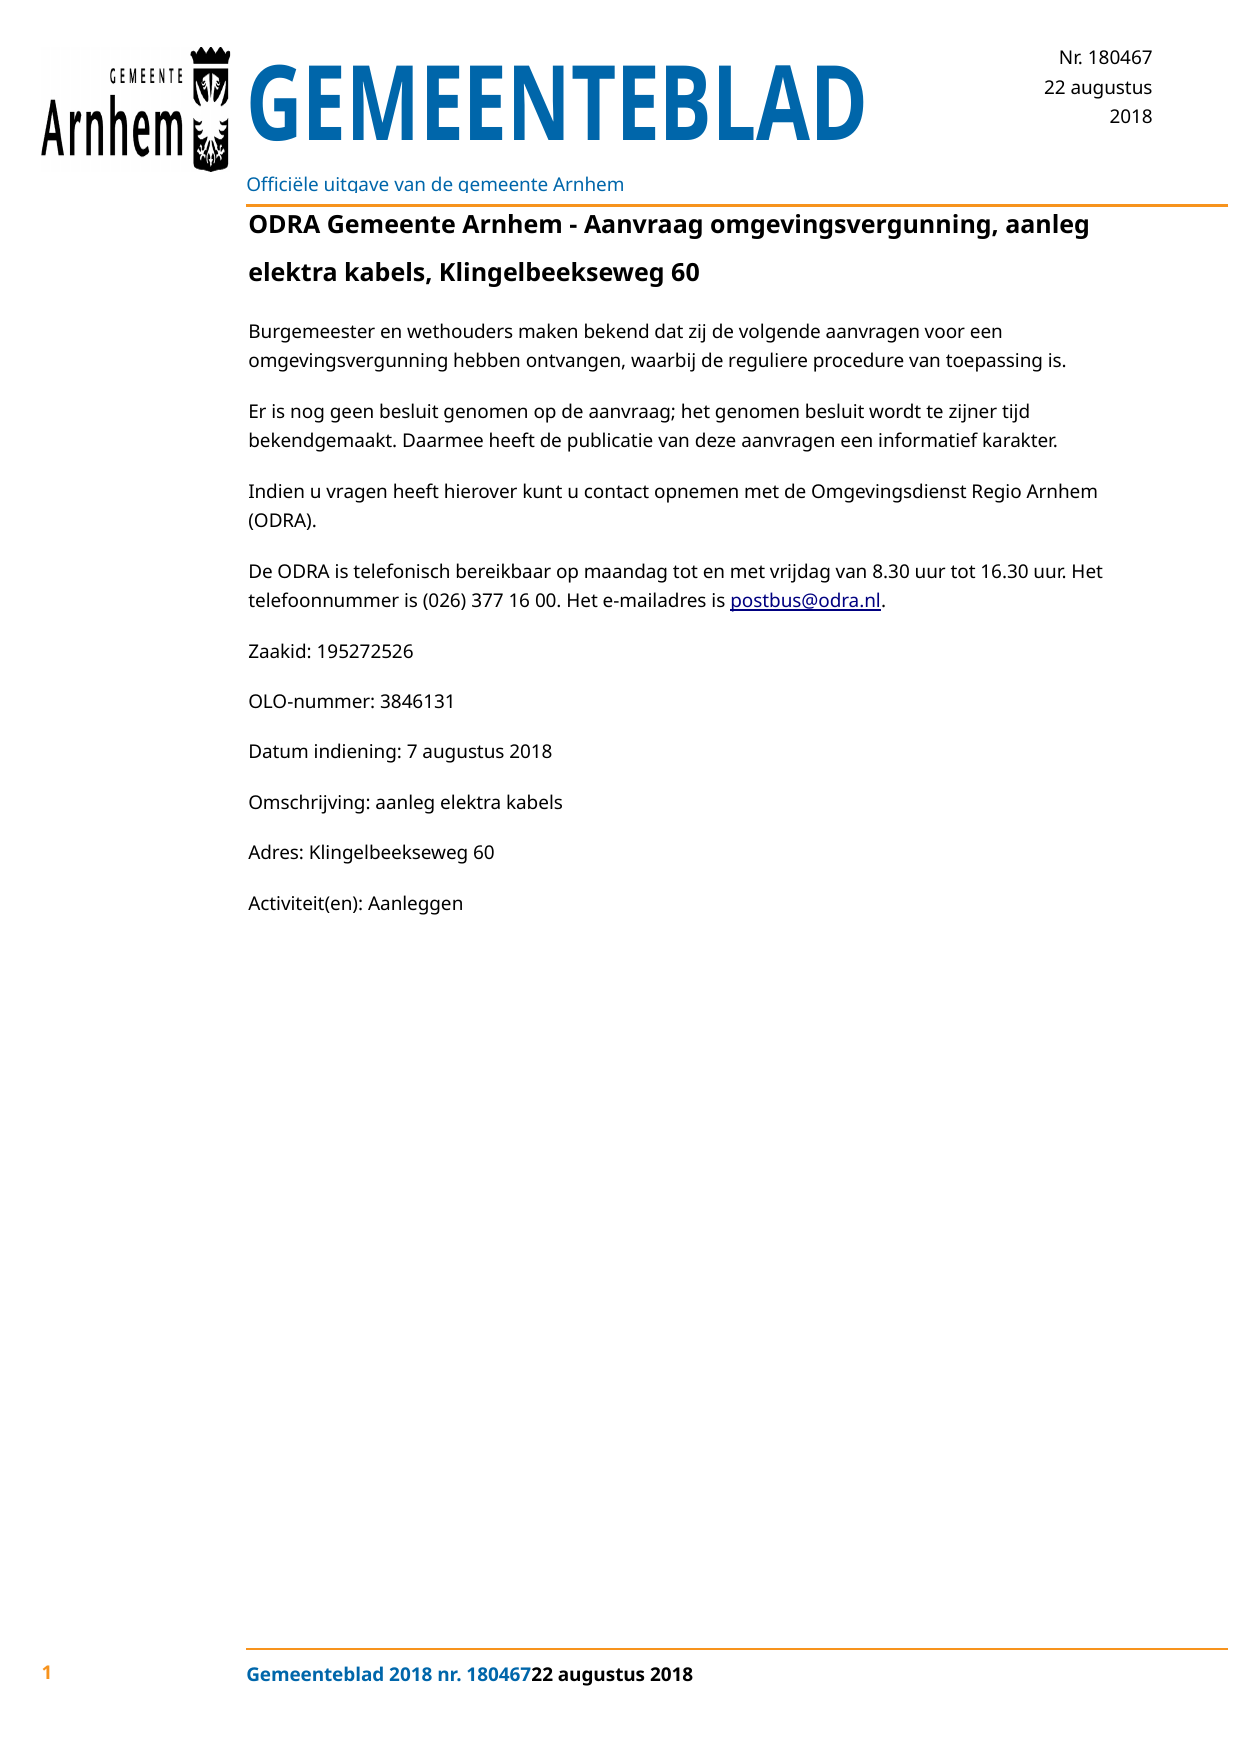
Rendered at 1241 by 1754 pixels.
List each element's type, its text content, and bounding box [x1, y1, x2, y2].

text Indien u vragen heeft hierover kunt u contact opnemen met de Omgevingsdienst Regio Arnhem (ODRA). [248, 478, 1152, 533]
text OLO-nummer: 3846131 [248, 688, 1152, 714]
text Omschrijving: aanleg elektra kabels [248, 789, 1152, 815]
text Datum indiening: 7 augustus 2018 [248, 739, 1152, 764]
text De ODRA is telefonisch bereikbaar op maandag tot en met vrijdag van 8.30 uur tot 16.30 uur. Het telefoonnummer is (026) 377 16 00. Het e-mailadres is postbus@odra.nl. [248, 558, 1152, 613]
text Er is nog geen besluit genomen op de aanvraag; het genomen besluit wordt te zijner tijd bekendgemaakt. Daarmee heeft de publicatie van deze aanvragen een informatief karakter. [248, 398, 1152, 453]
text Activiteit(en): Aanleggen [248, 890, 1152, 916]
text Adres: Klingelbeekseweg 60 [248, 839, 1152, 865]
text ODRA Gemeente Arnhem - Aanvraag omgevingsvergunning, aanleg elektra kabels, Klingelbeekseweg 60 [248, 207, 1152, 288]
text Zaakid: 195272526 [248, 638, 1152, 664]
text Burgemeester en wethouders maken bekend dat zij de volgende aanvragen voor een omgevingsvergunning hebben ontvangen, waarbij de reguliere procedure van toepassing is. [248, 318, 1152, 373]
picture [41, 47, 231, 172]
